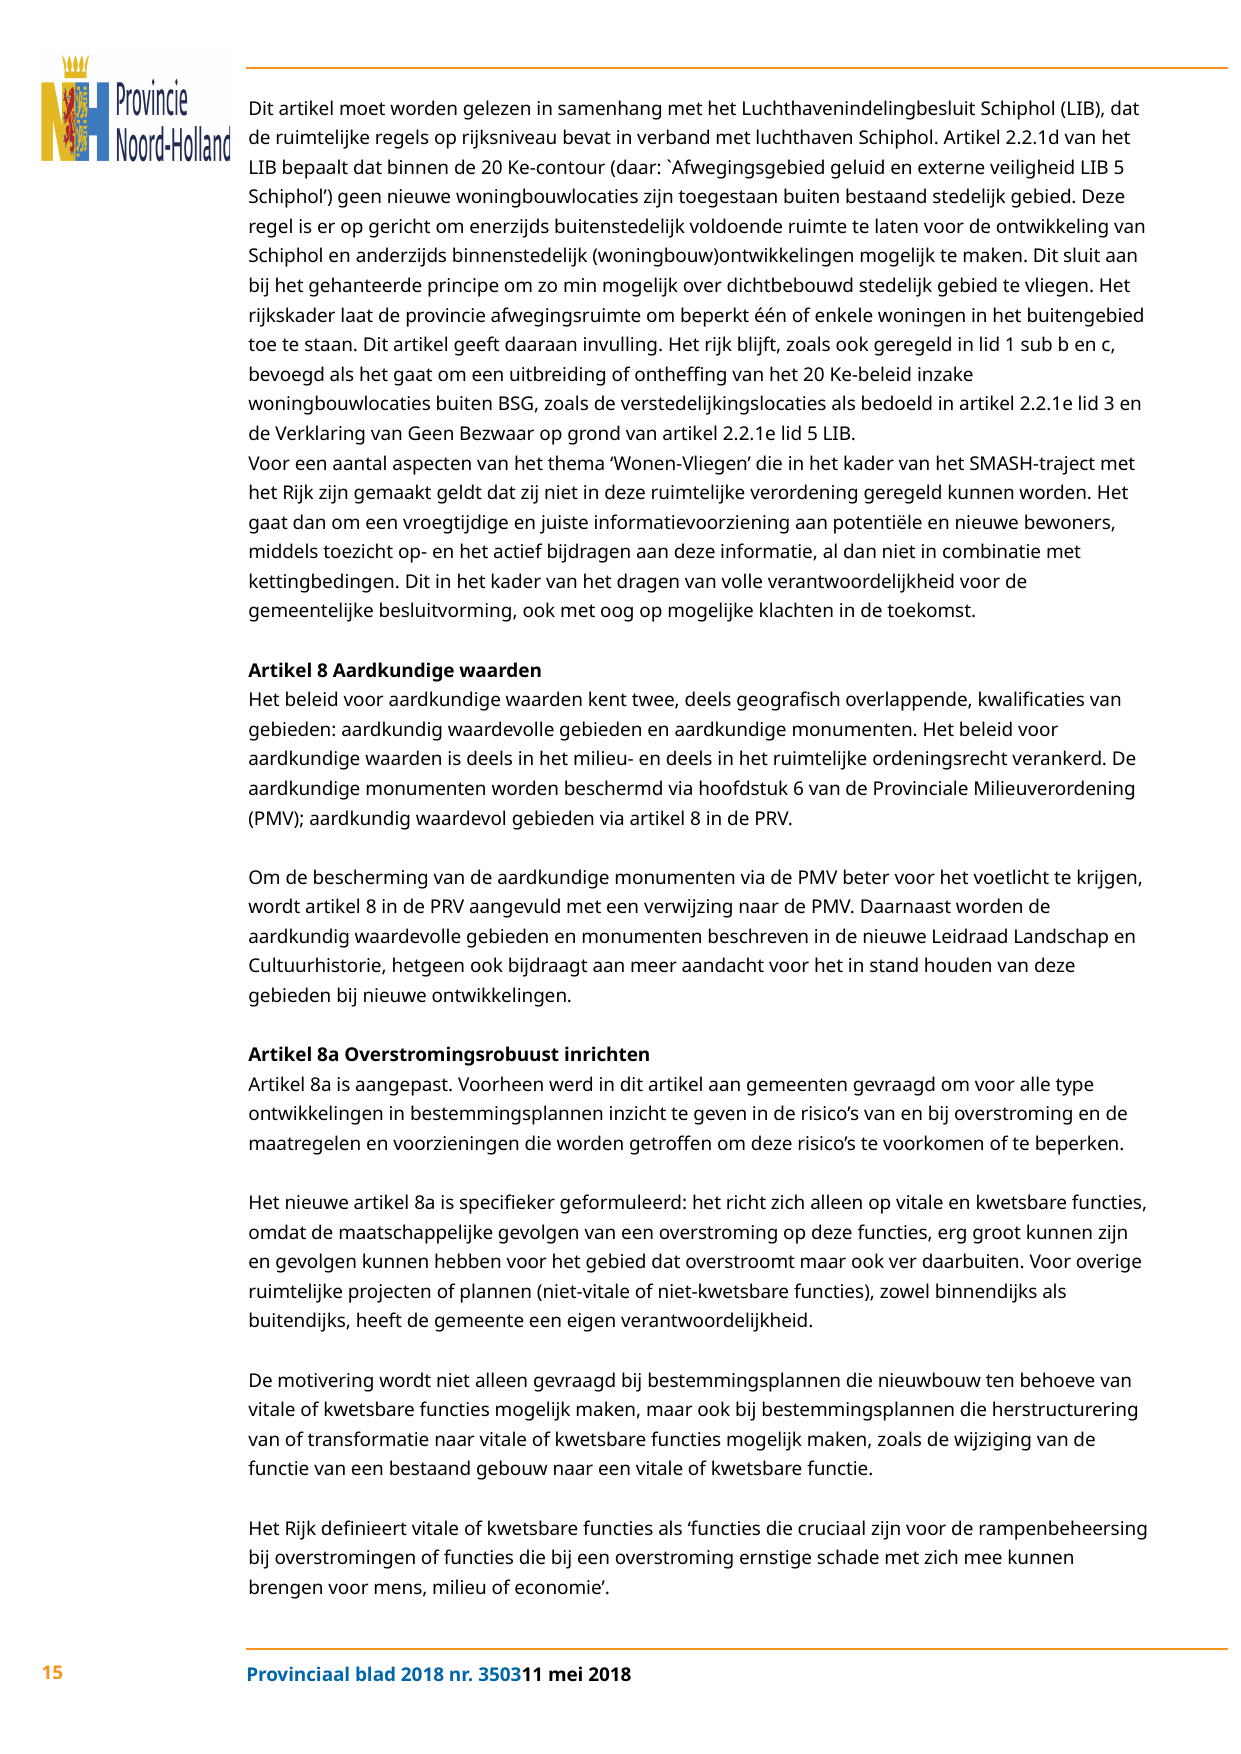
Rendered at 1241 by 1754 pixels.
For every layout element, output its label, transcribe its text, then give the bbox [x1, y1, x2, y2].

text Artikel 8 Aardkundige waarden [248, 657, 1152, 683]
picture [41, 47, 231, 172]
text Artikel 8a Overstromingsrobuust inrichten [248, 1041, 1152, 1067]
text Om de bescherming van de aardkundige monumenten via de PMV beter voor het voetlicht te krijgen, wordt artikel 8 in de PRV aangevuld met een verwijzing naar de PMV. Daarnaast worden de aardkundig waardevolle gebieden en monumenten beschreven in de nieuwe Leidraad Landschap en Cultuurhistorie, hetgeen ook bijdraagt aan meer aandacht voor het in stand houden van deze gebieden bij nieuwe ontwikkelingen. [248, 864, 1152, 1008]
text Dit artikel moet worden gelezen in samenhang met het Luchthavenindelingbesluit Schiphol (LIB), dat de ruimtelijke regels op rijksniveau bevat in verband met luchthaven Schiphol. Artikel 2.2.1d van het LIB bepaalt dat binnen de 20 Ke-contour (daar: `Afwegingsgebied geluid en externe veiligheid LIB 5 Schiphol’) geen nieuwe woningbouwlocaties zijn toegestaan buiten bestaand stedelijk gebied. Deze regel is er op gericht om enerzijds buitenstedelijk voldoende ruimte te laten voor de ontwikkeling van Schiphol en anderzijds binnenstedelijk (woningbouw)ontwikkelingen mogelijk te maken. Dit sluit aan bij het gehanteerde principe om zo min mogelijk over dichtbebouwd stedelijk gebied te vliegen. Het rijkskader laat de provincie afwegingsruimte om beperkt één of enkele woningen in het buitengebied toe te staan. Dit artikel geeft daaraan invulling. Het rijk blijft, zoals ook geregeld in lid 1 sub b en c, bevoegd als het gaat om een uitbreiding of ontheffing van het 20 Ke-beleid inzake woningbouwlocaties buiten BSG, zoals de verstedelijkingslocaties als bedoeld in artikel 2.2.1e lid 3 en de Verklaring van Geen Bezwaar op grond van artikel 2.2.1e lid 5 LIB. [248, 95, 1152, 446]
text De motivering wordt niet alleen gevraagd bij bestemmingsplannen die nieuwbouw ten behoeve van vitale of kwetsbare functies mogelijk maken, maar ook bij bestemmingsplannen die herstructurering van of transformatie naar vitale of kwetsbare functies mogelijk maken, zoals de wijziging van de functie van een bestaand gebouw naar een vitale of kwetsbare functie. [248, 1367, 1152, 1481]
text Het beleid voor aardkundige waarden kent twee, deels geografisch overlappende, kwalificaties van gebieden: aardkundig waardevolle gebieden en aardkundige monumenten. Het beleid voor aardkundige waarden is deels in het milieu- en deels in het ruimtelijke ordeningsrecht verankerd. De aardkundige monumenten worden beschermd via hoofdstuk 6 van de Provinciale Milieuverordening (PMV); aardkundig waardevol gebieden via artikel 8 in de PRV. [248, 686, 1152, 831]
text Artikel 8a is aangepast. Voorheen werd in dit artikel aan gemeenten gevraagd om voor alle type ontwikkelingen in bestemmingsplannen inzicht te geven in de risico’s van en bij overstroming en de maatregelen en voorzieningen die worden getroffen om deze risico’s te voorkomen of te beperken. [248, 1071, 1152, 1156]
text Het nieuwe artikel 8a is specifieker geformuleerd: het richt zich alleen op vitale en kwetsbare functies, omdat de maatschappelijke gevolgen van een overstroming op deze functies, erg groot kunnen zijn en gevolgen kunnen hebben voor het gebied dat overstroomt maar ook ver daarbuiten. Voor overige ruimtelijke projecten of plannen (niet-vitale of niet-kwetsbare functies), zowel binnendijks als buitendijks, heeft de gemeente een eigen verantwoordelijkheid. [248, 1189, 1152, 1333]
text Het Rijk definieert vitale of kwetsbare functies als ‘functies die cruciaal zijn voor de rampenbeheersing bij overstromingen of functies die bij een overstroming ernstige schade met zich mee kunnen brengen voor mens, milieu of economie’. [248, 1515, 1152, 1600]
text Voor een aantal aspecten van het thema ‘Wonen-Vliegen’ die in het kader van het SMASH-traject met het Rijk zijn gemaakt geldt dat zij niet in deze ruimtelijke verordening geregeld kunnen worden. Het gaat dan om een vroegtijdige en juiste informatievoorziening aan potentiële en nieuwe bewoners, middels toezicht op- en het actief bijdragen aan deze informatie, al dan niet in combinatie met kettingbedingen. Dit in het kader van het dragen van volle verantwoordelijkheid voor de gemeentelijke besluitvorming, ook met oog op mogelijke klachten in de toekomst. [248, 450, 1152, 623]
